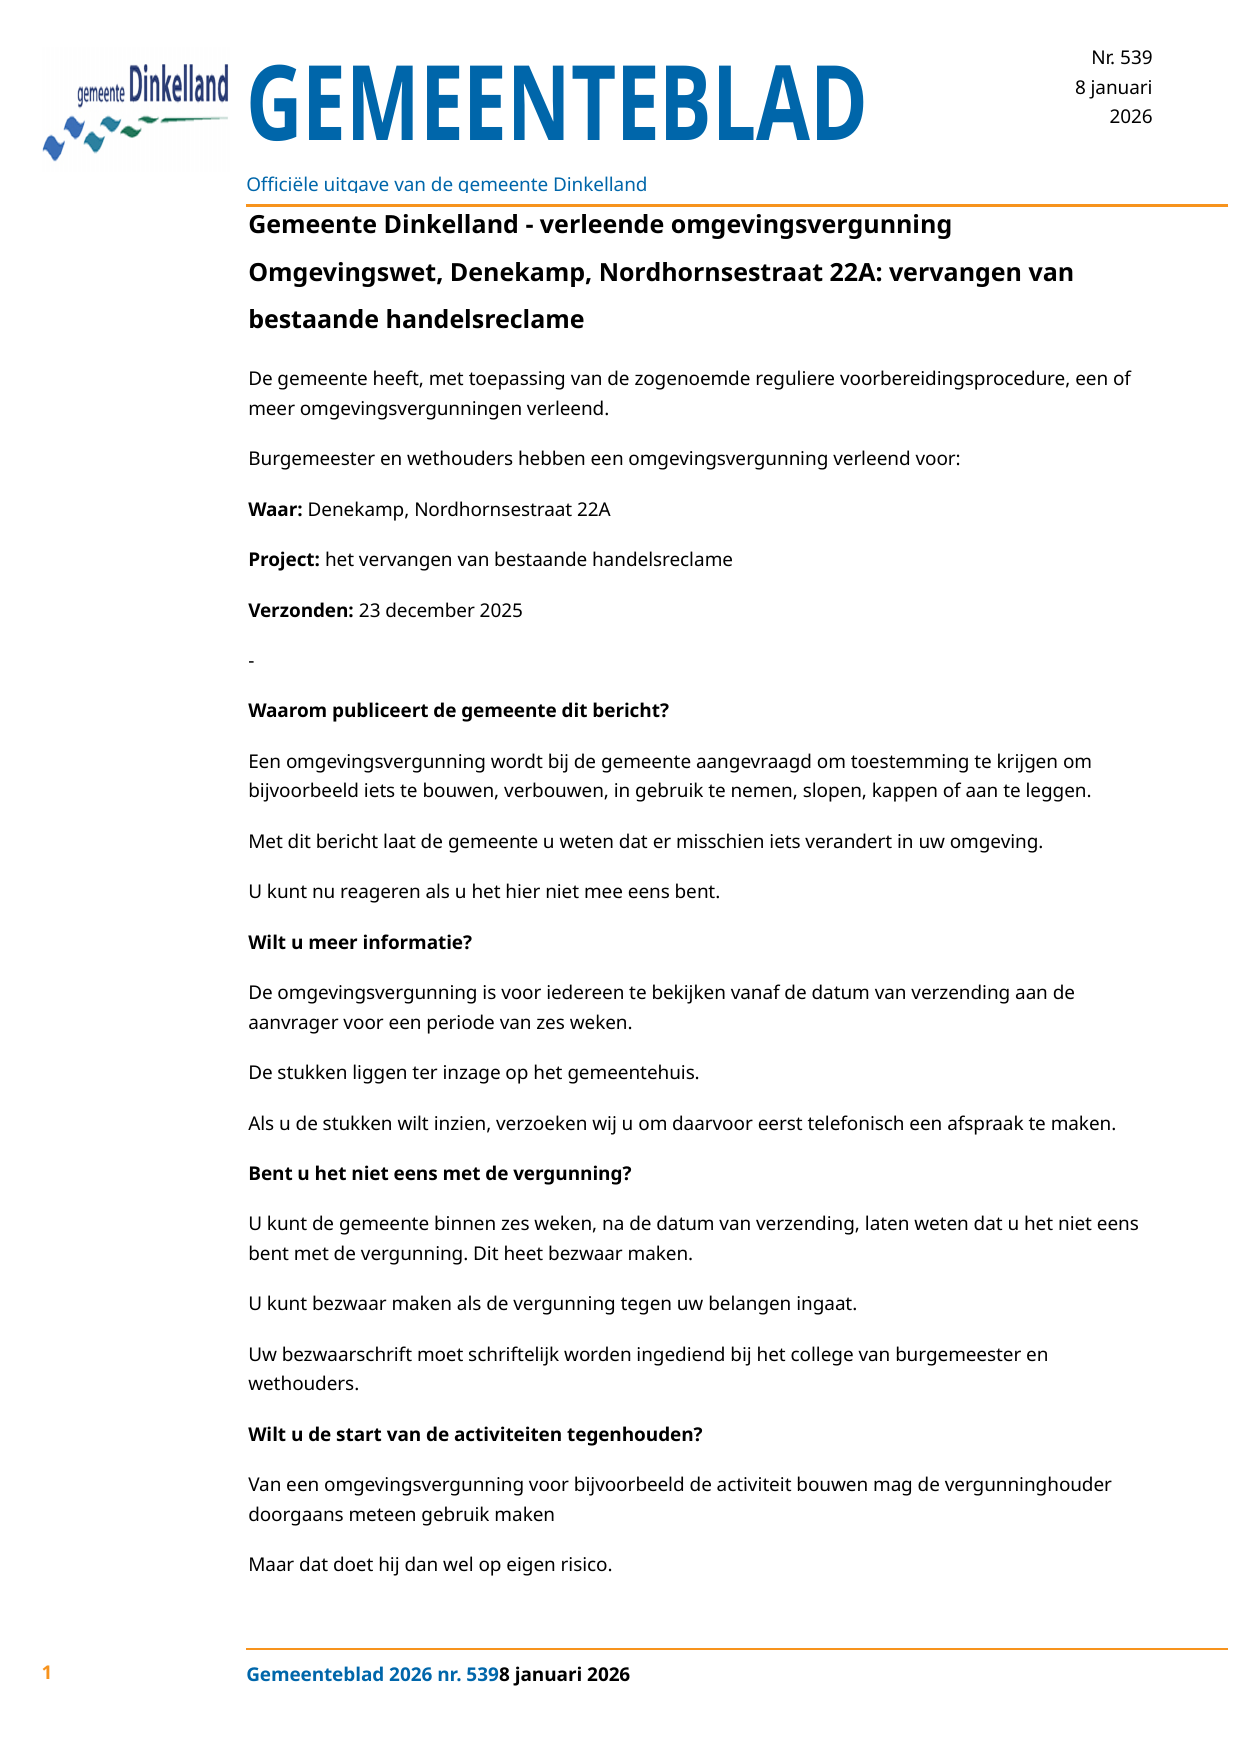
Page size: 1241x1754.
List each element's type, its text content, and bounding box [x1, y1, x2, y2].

text Uw bezwaarschrift moet schriftelijk worden ingediend bij het college van burgemeester en wethouders. [248, 1341, 1152, 1396]
text Wilt u de start van de activiteiten tegenhouden? [248, 1421, 1152, 1447]
text U kunt nu reageren als u het hier niet mee eens bent. [248, 878, 1152, 904]
text Burgemeester en wethouders hebben een omgevingsvergunning verleend voor: [248, 446, 1152, 471]
text Project: het vervangen van bestaande handelsreclame [248, 546, 1152, 572]
text De omgevingsvergunning is voor iedereen te bekijken vanaf de datum van verzending aan de aanvrager voor een periode van zes weken. [248, 979, 1152, 1034]
text Van een omgevingsvergunning voor bijvoorbeeld de activiteit bouwen mag de vergunninghouder doorgaans meteen gebruik maken [248, 1471, 1152, 1527]
text - [248, 647, 1152, 673]
text Als u de stukken wilt inzien, verzoeken wij u om daarvoor eerst telefonisch een afspraak te maken. [248, 1110, 1152, 1135]
text Verzonden: 23 december 2025 [248, 597, 1152, 622]
text Een omgevingsvergunning wordt bij de gemeente aangevraagd om toestemming te krijgen om bijvoorbeeld iets te bouwen, verbouwen, in gebruik te nemen, slopen, kappen of aan te leggen. [248, 748, 1152, 803]
text De gemeente heeft, met toepassing van de zogenoemde reguliere voorbereidingsprocedure, een of meer omgevingsvergunningen verleend. [248, 366, 1152, 421]
text Waarom publiceert de gemeente dit bericht? [248, 698, 1152, 723]
text Met dit bericht laat de gemeente u weten dat er misschien iets verandert in uw omgeving. [248, 828, 1152, 854]
text Gemeente Dinkelland - verleende omgevingsvergunning Omgevingswet, Denekamp, Nordhornsestraat 22A: vervangen van bestaande handelsreclame [248, 207, 1152, 336]
text De stukken liggen ter inzage op het gemeentehuis. [248, 1059, 1152, 1085]
text U kunt bezwaar maken als de vergunning tegen uw belangen ingaat. [248, 1291, 1152, 1316]
picture [41, 47, 231, 172]
text Waar: Denekamp, Nordhornsestraat 22A [248, 496, 1152, 522]
text U kunt de gemeente binnen zes weken, na de datum van verzending, laten weten dat u het niet eens bent met de vergunning. Dit heet bezwaar maken. [248, 1211, 1152, 1266]
text Maar dat doet hij dan wel op eigen risico. [248, 1551, 1152, 1577]
text Bent u het niet eens met de vergunning? [248, 1160, 1152, 1186]
text Wilt u meer informatie? [248, 929, 1152, 954]
